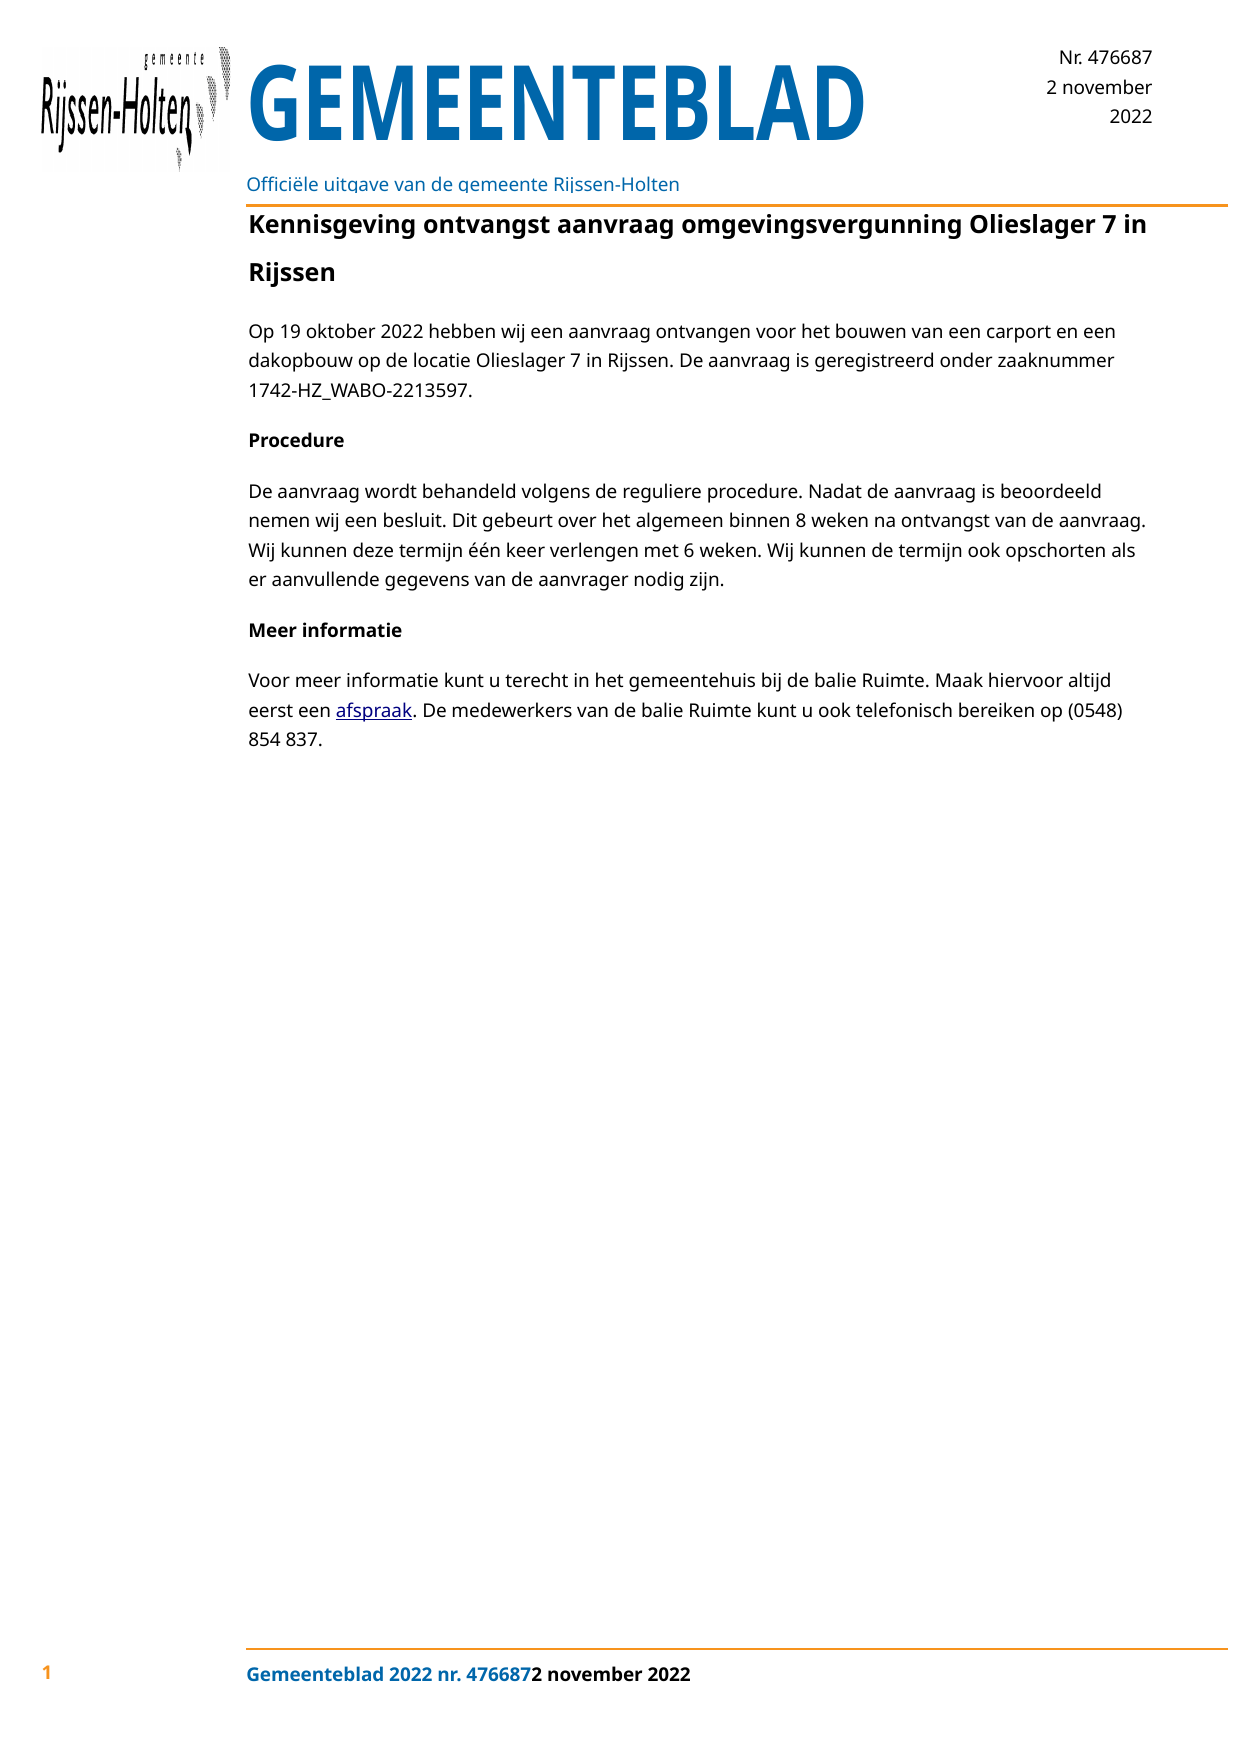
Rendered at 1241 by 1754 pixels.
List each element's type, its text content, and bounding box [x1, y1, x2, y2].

picture [41, 47, 231, 172]
text Meer informatie [248, 617, 1152, 643]
text Procedure [248, 427, 1152, 453]
text Op 19 oktober 2022 hebben wij een aanvraag ontvangen voor het bouwen van een carport en een dakopbouw op de locatie Olieslager 7 in Rijssen. De aanvraag is geregistreerd onder zaaknummer 1742-HZ_WABO-2213597. [248, 318, 1152, 403]
text Kennisgeving ontvangst aanvraag omgevingsvergunning Olieslager 7 in Rijssen [248, 207, 1152, 288]
text De aanvraag wordt behandeld volgens de reguliere procedure. Nadat de aanvraag is beoordeeld nemen wij een besluit. Dit gebeurt over het algemeen binnen 8 weken na ontvangst van de aanvraag. Wij kunnen deze termijn één keer verlengen met 6 weken. Wij kunnen de termijn ook opschorten als er aanvullende gegevens van de aanvrager nodig zijn. [248, 478, 1152, 592]
text Voor meer informatie kunt u terecht in het gemeentehuis bij de balie Ruimte. Maak hiervoor altijd eerst een afspraak. De medewerkers van de balie Ruimte kunt u ook telefonisch bereiken op (0548) 854 837. [248, 667, 1152, 752]
